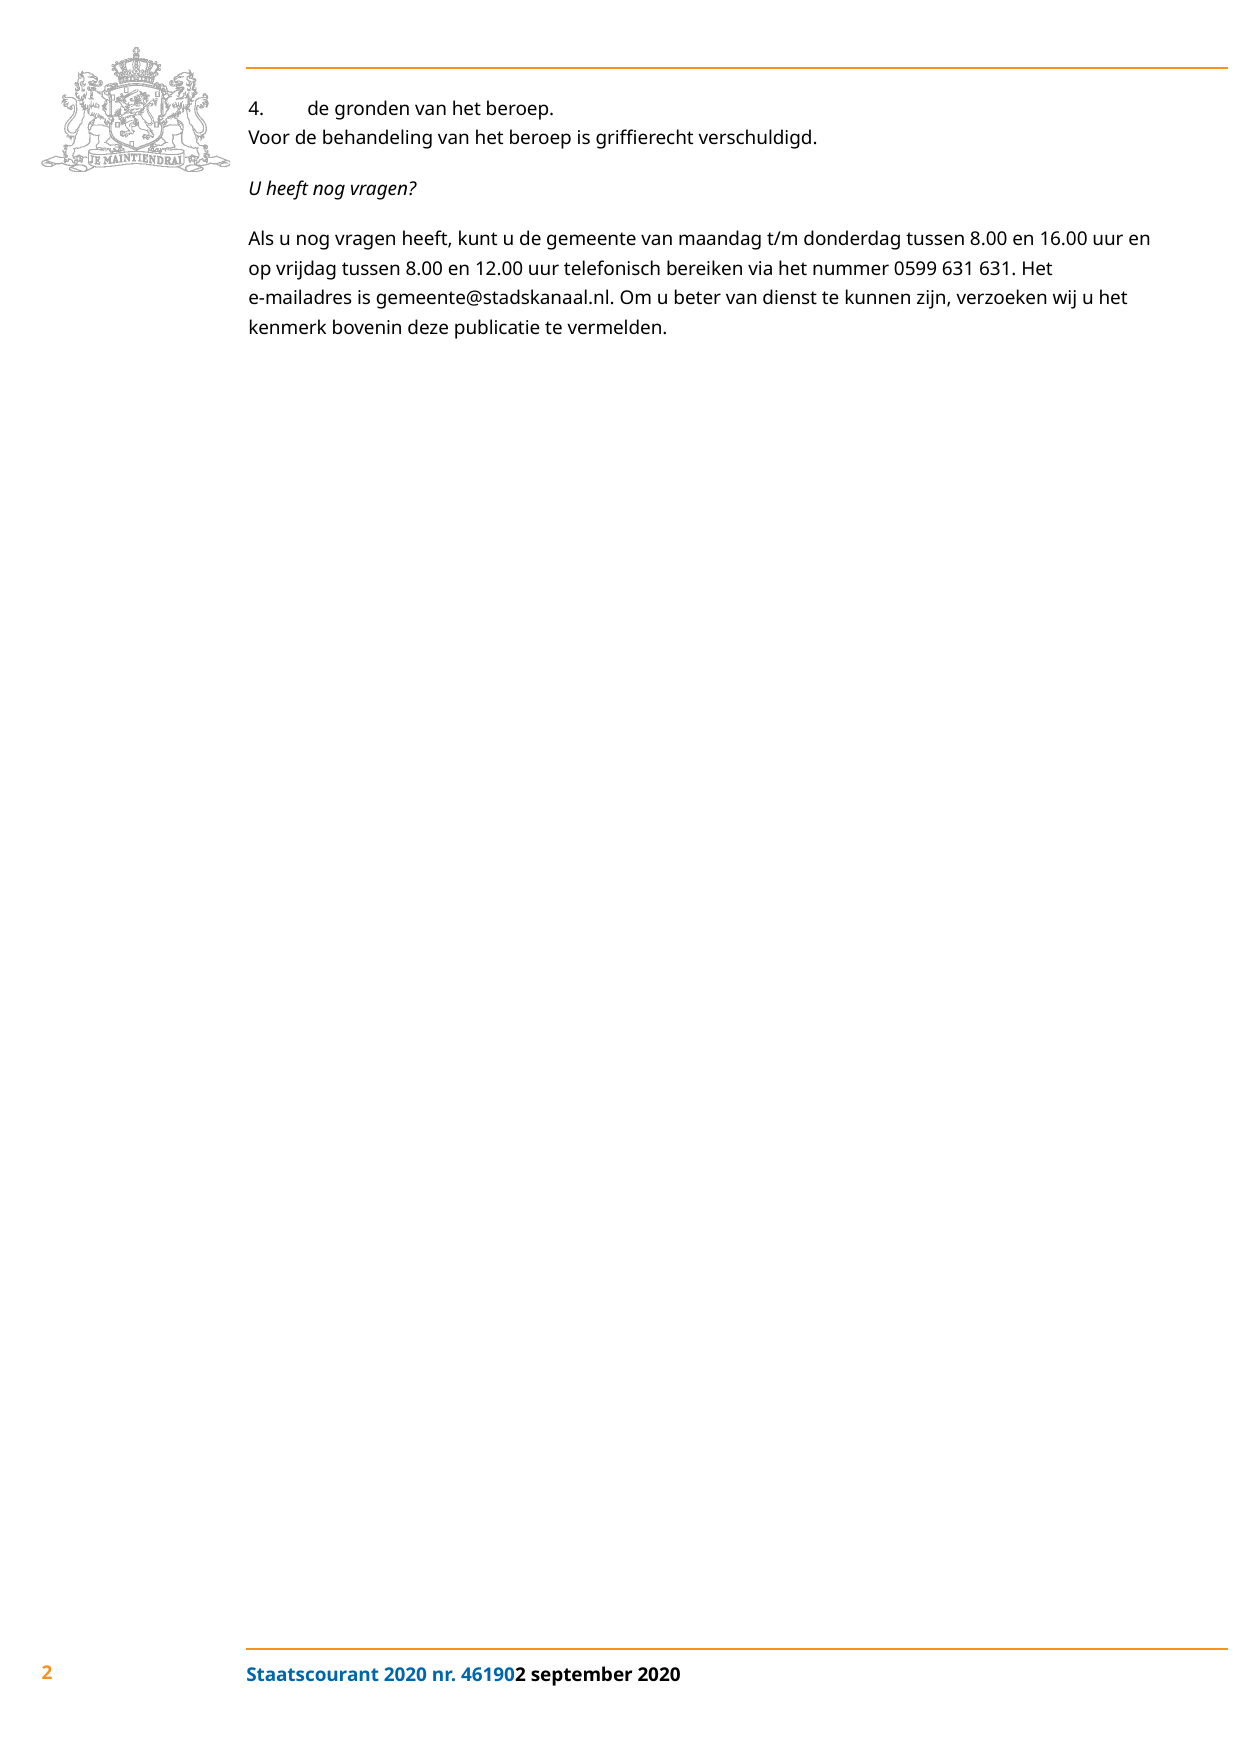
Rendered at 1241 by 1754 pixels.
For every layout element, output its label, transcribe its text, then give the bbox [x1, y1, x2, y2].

picture [41, 47, 231, 172]
text U heeft nog vragen? [248, 175, 1152, 201]
text Voor de behandeling van het beroep is griffierecht verschuldigd. [248, 124, 1152, 150]
text Als u nog vragen heeft, kunt u de gemeente van maandag t/m donderdag tussen 8.00 en 16.00 uur en op vrijdag tussen 8.00 en 12.00 uur telefonisch bereiken via het nummer 0599 631 631. Het e‑mailadres is gemeente@stadskanaal.nl. Om u beter van dienst te kunnen zijn, verzoeken wij u het kenmerk bovenin deze publicatie te vermelden. [248, 225, 1152, 340]
list de gronden van het beroep. [248, 95, 1152, 121]
